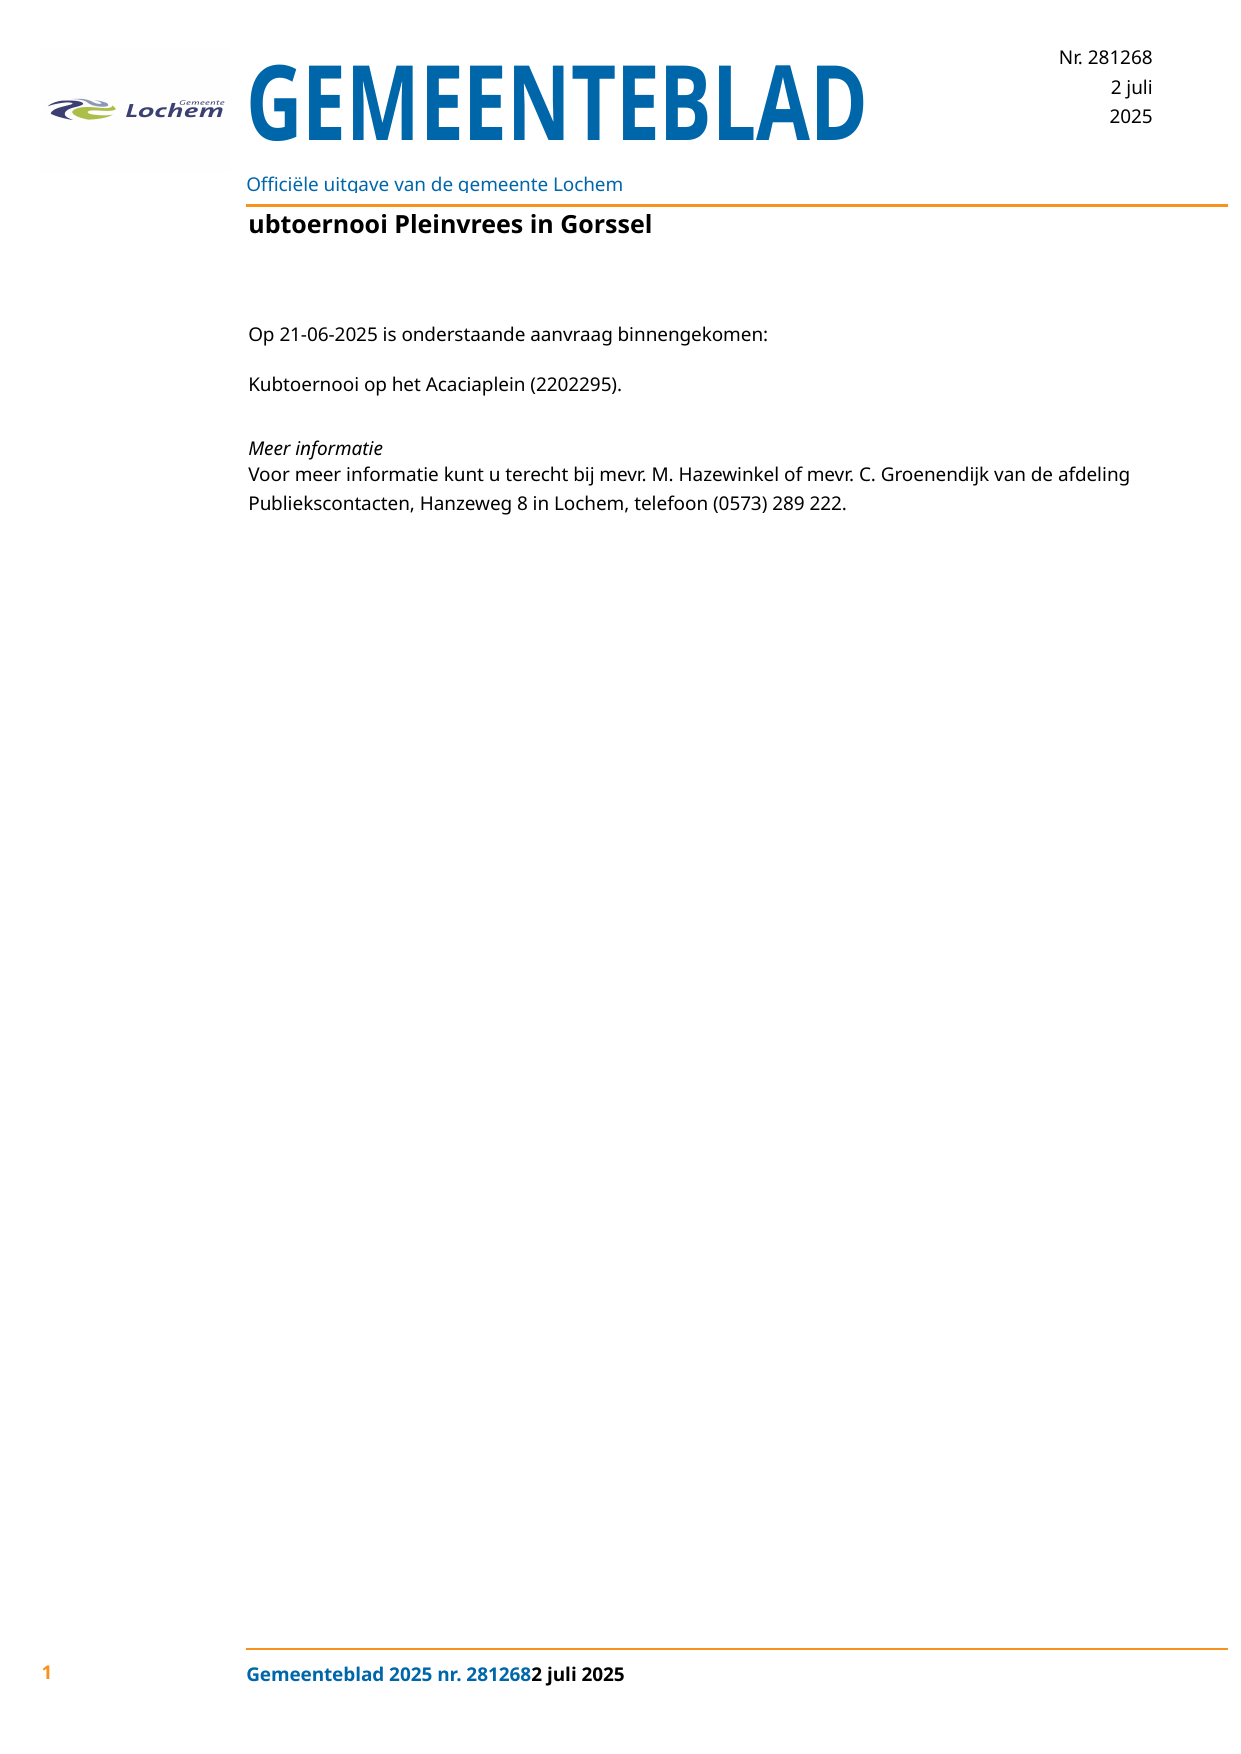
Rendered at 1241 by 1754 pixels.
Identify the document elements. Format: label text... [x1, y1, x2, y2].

text Op 21-06-2025 is onderstaande aanvraag binnengekomen: [248, 321, 1152, 346]
text ubtoernooi Pleinvrees in Gorssel [248, 207, 1152, 241]
text Kubtoernooi op het Acaciaplein (2202295). [248, 371, 1152, 397]
picture [41, 47, 231, 172]
text Meer informatie [248, 435, 1152, 461]
text Voor meer informatie kunt u terecht bij mevr. M. Hazewinkel of mevr. C. Groenendijk van de afdeling Publiekscontacten, Hanzeweg 8 in Lochem, telefoon (0573) 289 222. [248, 461, 1152, 516]
